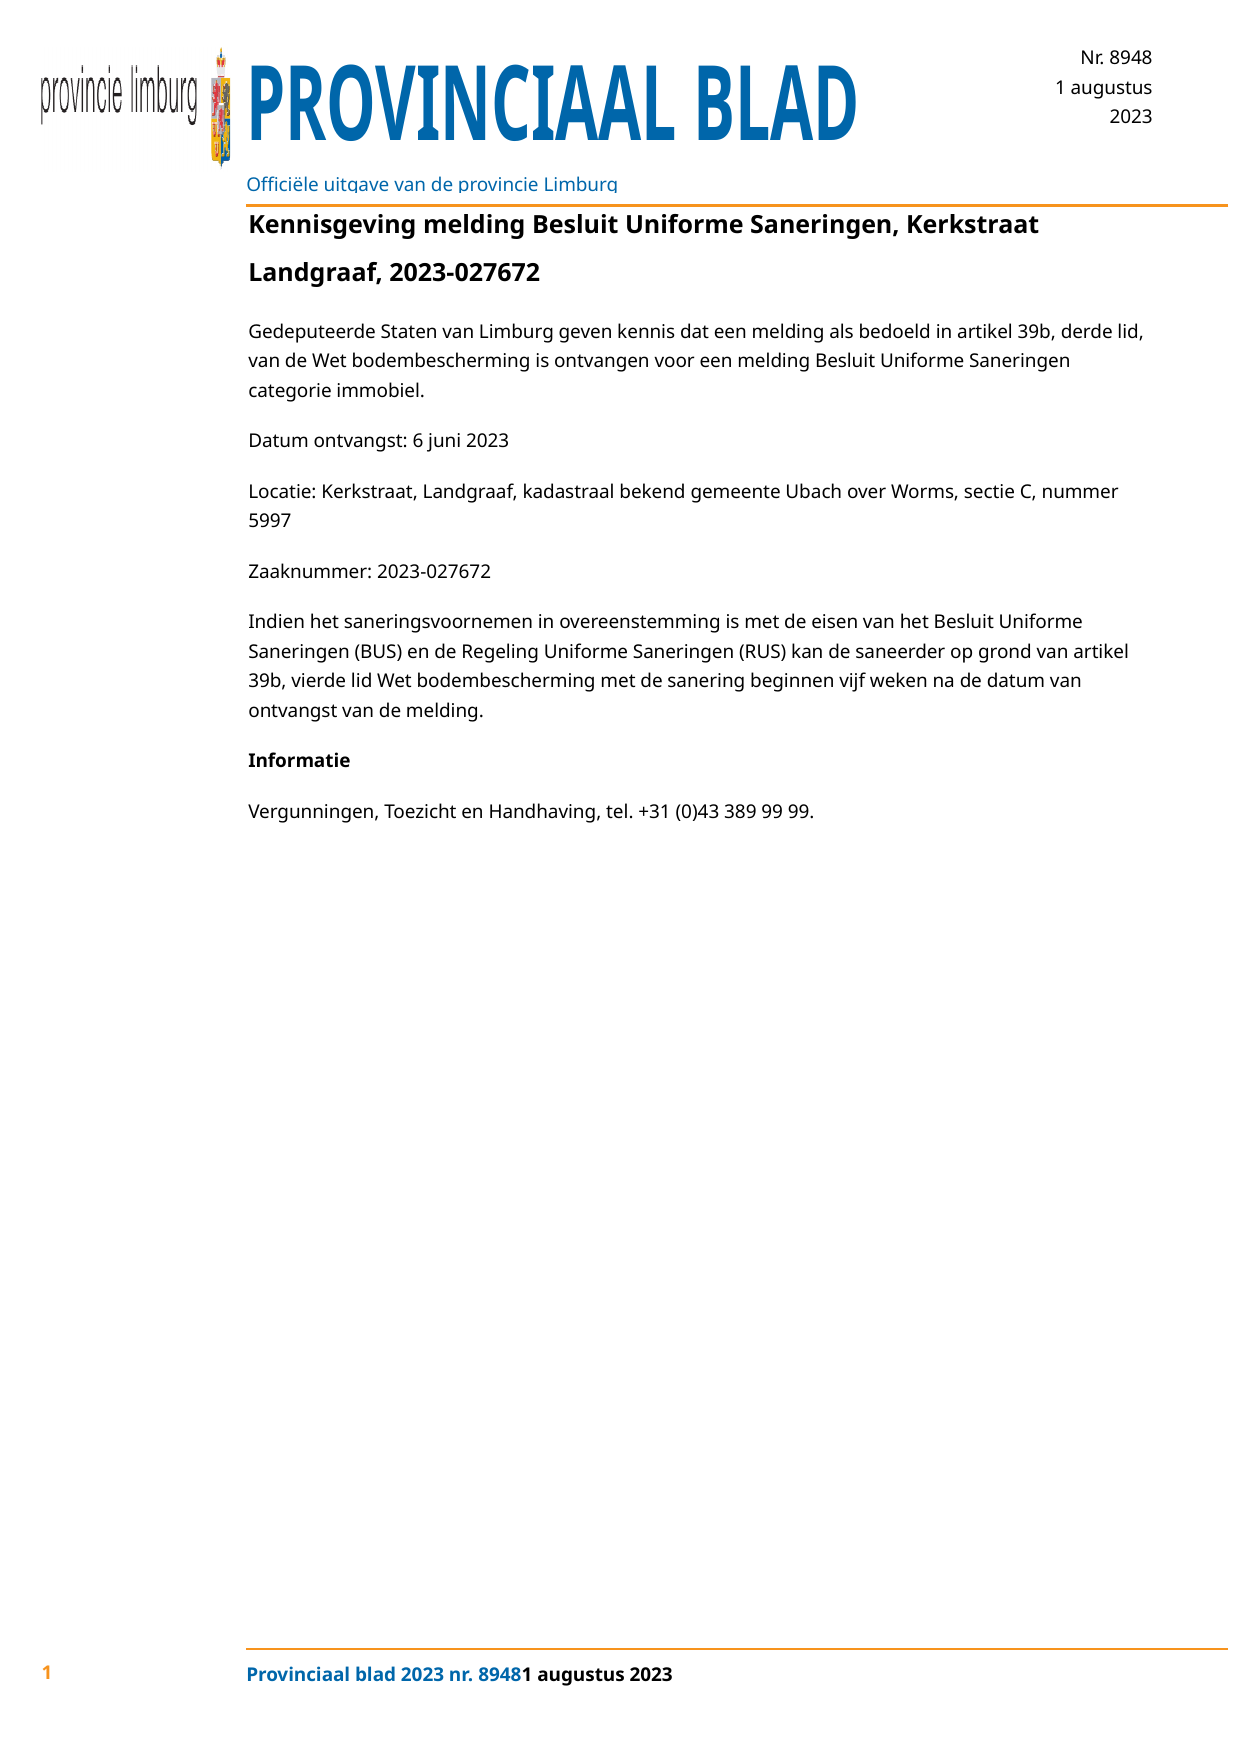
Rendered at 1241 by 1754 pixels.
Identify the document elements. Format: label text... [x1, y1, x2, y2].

text Datum ontvangst: 6 juni 2023 [248, 427, 1152, 453]
text Informatie [248, 747, 1152, 773]
picture [41, 47, 231, 172]
text Locatie: Kerkstraat, Landgraaf, kadastraal bekend gemeente Ubach over Worms, sectie C, nummer 5997 [248, 478, 1152, 533]
text Gedeputeerde Staten van Limburg geven kennis dat een melding als bedoeld in artikel 39b, derde lid, van de Wet bodembescherming is ontvangen voor een melding Besluit Uniforme Saneringen categorie immobiel. [248, 318, 1152, 403]
text Kennisgeving melding Besluit Uniforme Saneringen, Kerkstraat Landgraaf, 2023-027672 [248, 207, 1152, 288]
text Zaaknummer: 2023-027672 [248, 558, 1152, 584]
text Vergunningen, Toezicht en Handhaving, tel. +31 (0)43 389 99 99. [248, 798, 1152, 824]
text Indien het saneringsvoornemen in overeenstemming is met de eisen van het Besluit Uniforme Saneringen (BUS) en de Regeling Uniforme Saneringen (RUS) kan de saneerder op grond van artikel 39b, vierde lid Wet bodembescherming met de sanering beginnen vijf weken na de datum van ontvangst van de melding. [248, 608, 1152, 723]
